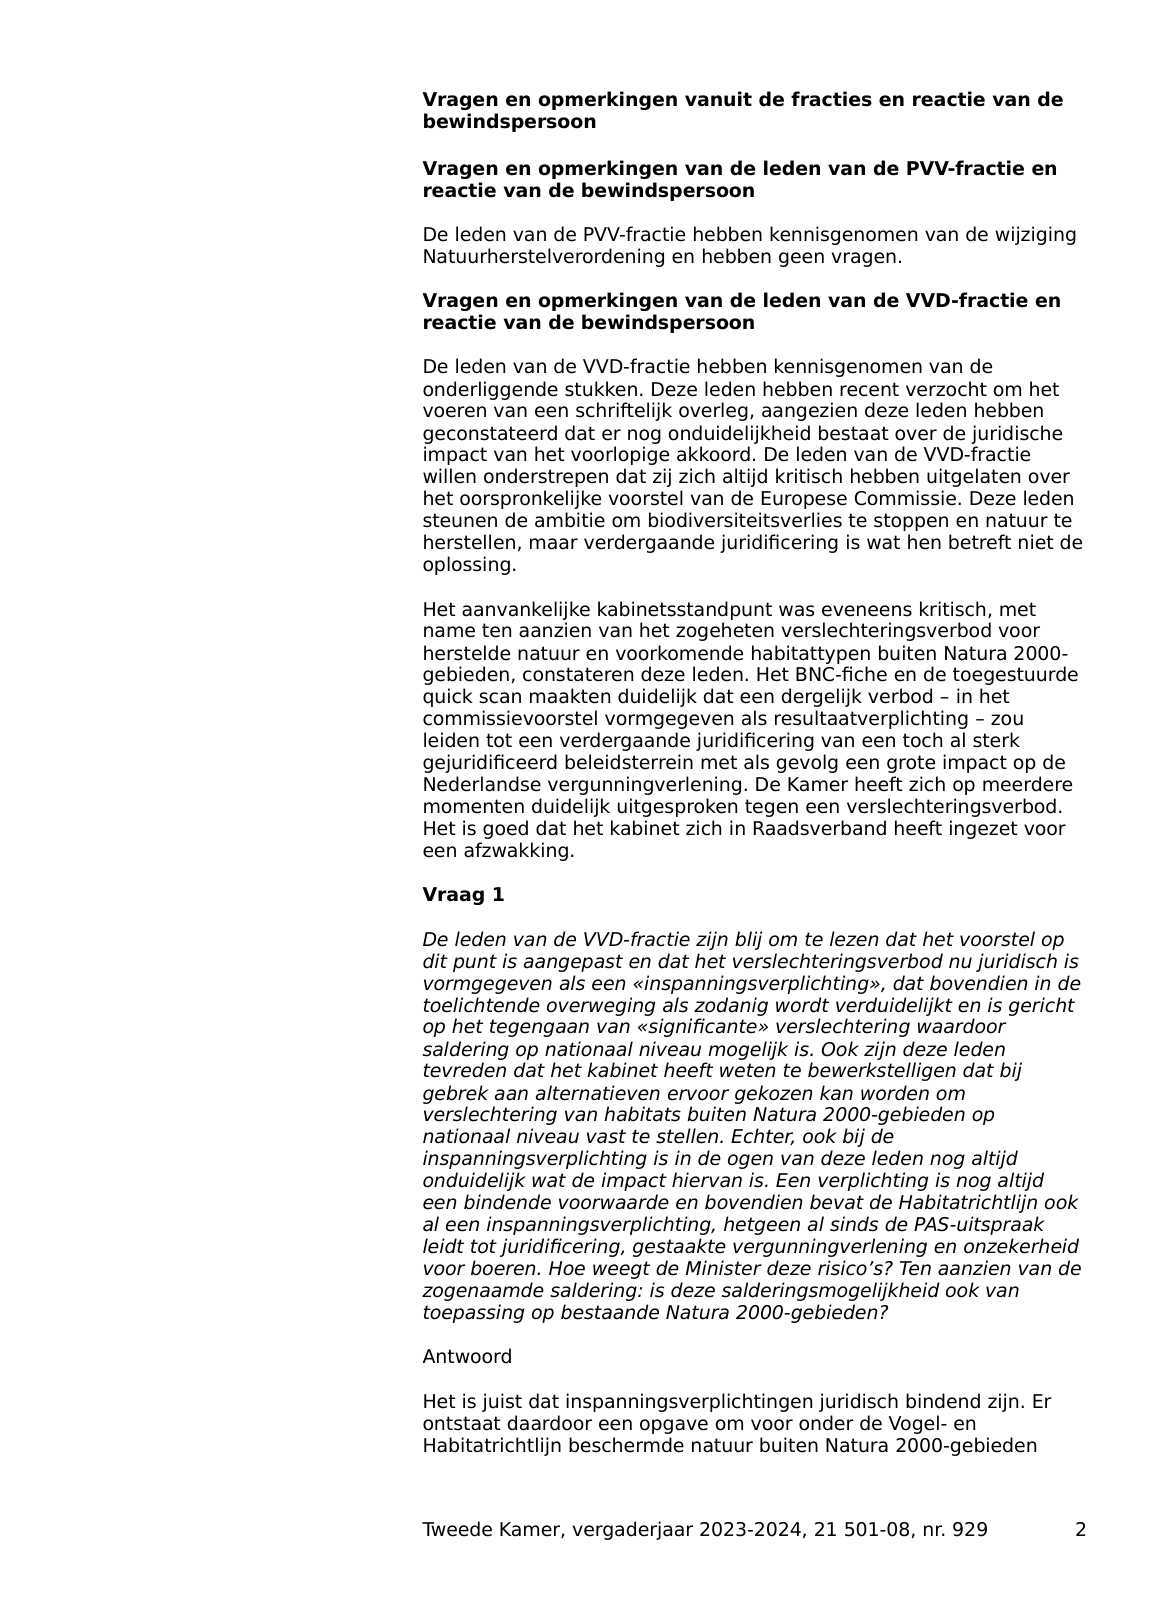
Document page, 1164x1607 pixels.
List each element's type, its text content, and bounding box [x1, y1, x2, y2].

text De leden van de VVD-fractie hebben kennisgenomen van de onderliggende stukken. Deze leden hebben recent verzocht om het voeren van een schriftelijk overleg, aangezien deze leden hebben geconstateerd dat er nog onduidelijkheid bestaat over de juridische impact van het voorlopige akkoord. De leden van de VVD-fractie willen onderstrepen dat zij zich altijd kritisch hebben uitgelaten over het oorspronkelijke voorstel van de Europese Commissie. Deze leden steunen de ambitie om biodiversiteitsverlies te stoppen en natuur te herstellen, maar verdergaande juridificering is wat hen betreft niet de oplossing. [422, 356, 1087, 576]
subtitle Vragen en opmerkingen van de leden van de VVD-fractie en reactie van de bewindspersoon [422, 290, 1087, 334]
text De leden van de VVD-fractie zijn blij om te lezen dat het voorstel op dit punt is aangepast en dat het verslechteringsverbod nu juridisch is vormgegeven als een «inspanningsverplichting», dat bovendien in de toelichtende overweging als zodanig wordt verduidelijkt en is gericht op het tegengaan van «significante» verslechtering waardoor saldering op nationaal niveau mogelijk is. Ook zijn deze leden tevreden dat het kabinet heeft weten te bewerkstelligen dat bij gebrek aan alternatieven ervoor gekozen kan worden om verslechtering van habitats buiten Natura 2000-gebieden op nationaal niveau vast te stellen. Echter, ook bij de inspanningsverplichting is in de ogen van deze leden nog altijd onduidelijk wat de impact hiervan is. Een verplichting is nog altijd een bindende voorwaarde en bovendien bevat de Habitatrichtlijn ook al een inspanningsverplichting, hetgeen al sinds de PAS-uitspraak leidt tot juridificering, gestaakte vergunningverlening en onzekerheid voor boeren. Hoe weegt de Minister deze risico’s? Ten aanzien van de zogenaamde saldering: is deze salderingsmogelijkheid ook van toepassing op bestaande Natura 2000-gebieden? [422, 928, 1087, 1324]
text De leden van de PVV-fractie hebben kennisgenomen van de wijziging Natuurherstelverordening en hebben geen vragen. [422, 224, 1087, 268]
text Het is juist dat inspanningsverplichtingen juridisch bindend zijn. Er ontstaat daardoor een opgave om voor onder de Vogel- en Habitatrichtlijn beschermde natuur buiten Natura 2000-gebieden [422, 1391, 1087, 1456]
text Het aanvankelijke kabinetsstandpunt was eveneens kritisch, met name ten aanzien van het zogeheten verslechteringsverbod voor herstelde natuur en voorkomende habitattypen buiten Natura 2000-gebieden, constateren deze leden. Het BNC-fiche en de toegestuurde quick scan maakten duidelijk dat een dergelijk verbod – in het commissievoorstel vormgegeven als resultaatverplichting – zou leiden tot een verdergaande juridificering van een toch al sterk gejuridificeerd beleidsterrein met als gevolg een grote impact op de Nederlandse vergunningverlening. De Kamer heeft zich op meerdere momenten duidelijk uitgesproken tegen een verslechteringsverbod. Het is goed dat het kabinet zich in Raadsverband heeft ingezet voor een afzwakking. [422, 598, 1087, 862]
subtitle Vragen en opmerkingen van de leden van de PVV-fractie en reactie van de bewindspersoon [422, 158, 1087, 202]
subtitle Vragen en opmerkingen vanuit de fracties en reactie van de bewindspersoon [422, 89, 1087, 133]
subtitle Vraag 1 [422, 884, 1087, 906]
subtitle Antwoord [422, 1346, 1087, 1368]
